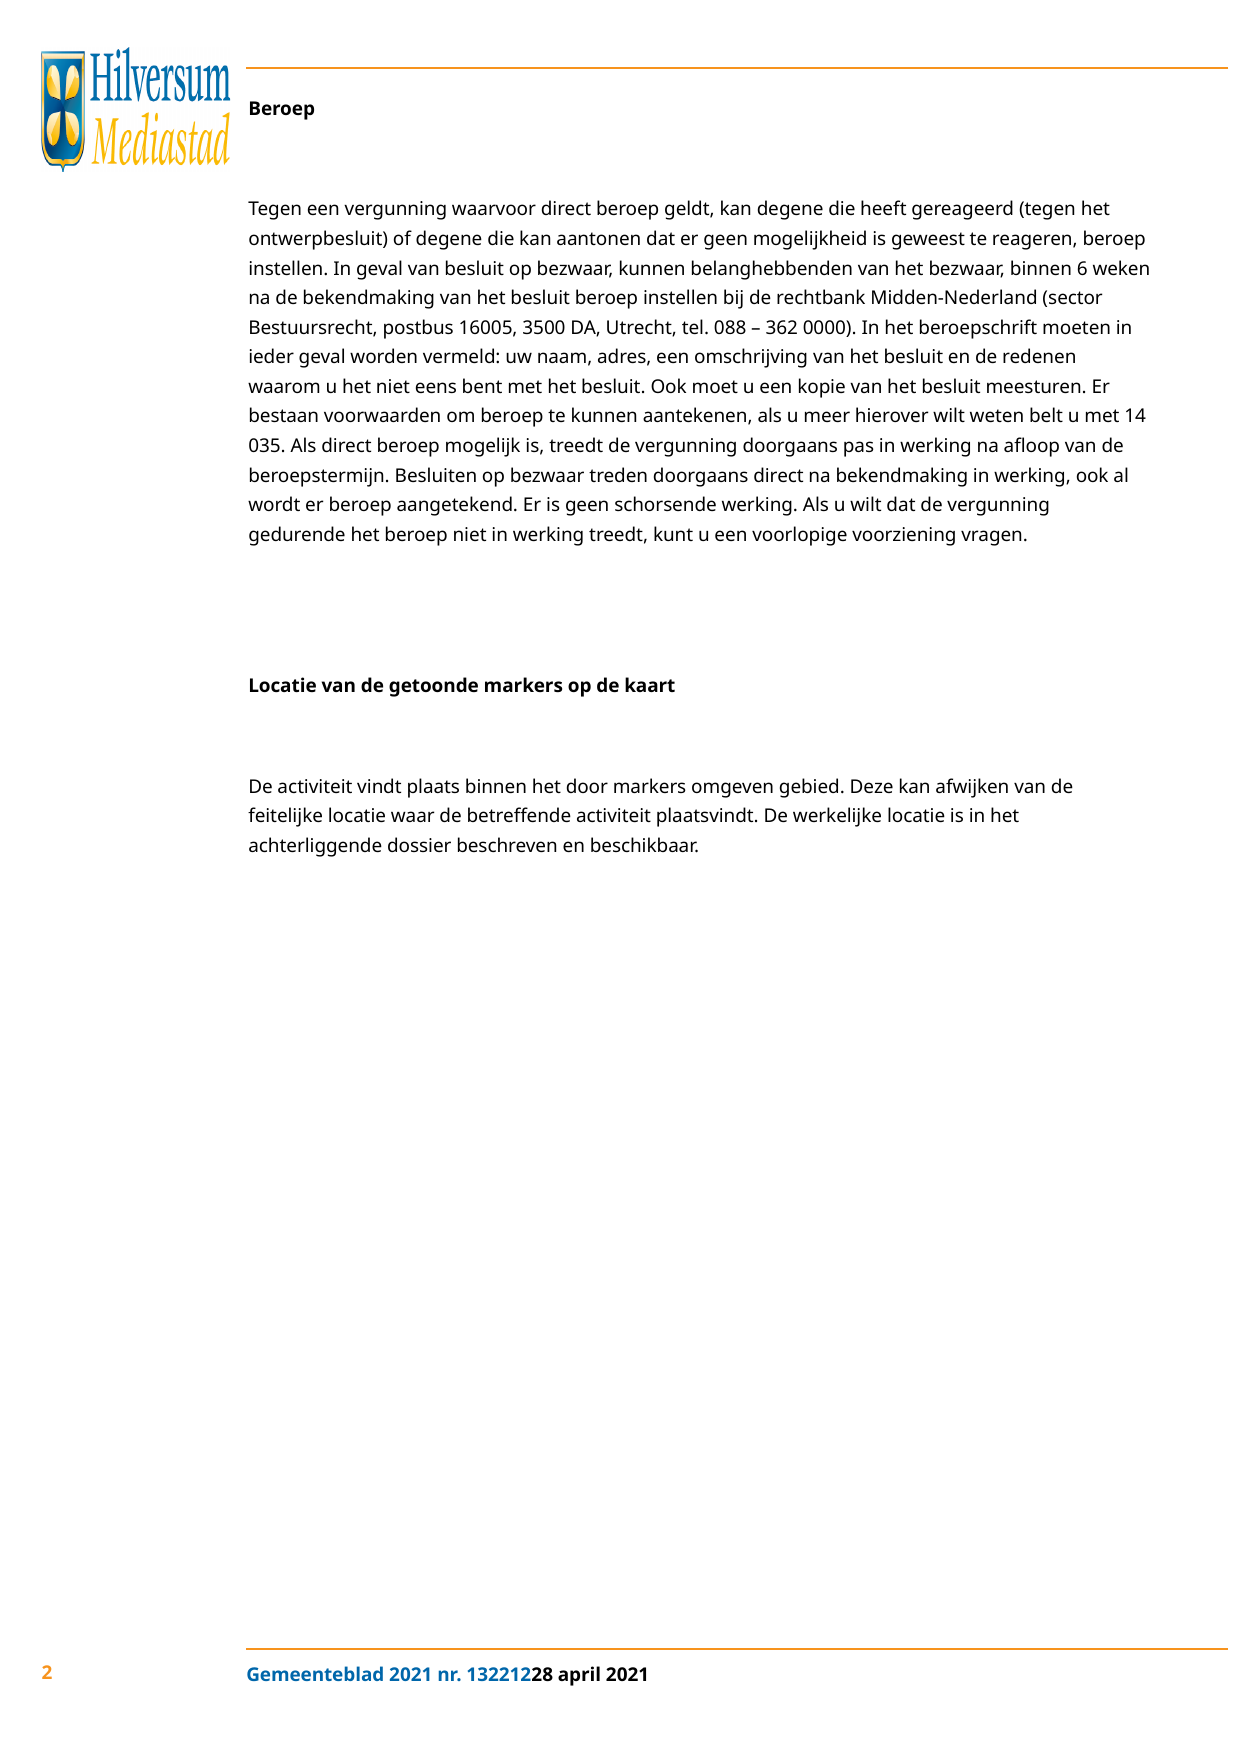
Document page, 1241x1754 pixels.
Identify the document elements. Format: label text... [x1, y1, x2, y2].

text Locatie van de getoonde markers op de kaart [248, 672, 1152, 698]
text Beroep [248, 95, 1152, 121]
text Tegen een vergunning waarvoor direct beroep geldt, kan degene die heeft gereageerd (tegen het ontwerpbesluit) of degene die kan aantonen dat er geen mogelijkheid is geweest te reageren, beroep instellen. In geval van besluit op bezwaar, kunnen belanghebbenden van het bezwaar, binnen 6 weken na de bekendmaking van het besluit beroep instellen bij de rechtbank Midden-Nederland (sector Bestuursrecht, postbus 16005, 3500 DA, Utrecht, tel. 088 – 362 0000). In het beroepschrift moeten in ieder geval worden vermeld: uw naam, adres, een omschrijving van het besluit en de redenen waarom u het niet eens bent met het besluit. Ook moet u een kopie van het besluit meesturen. Er bestaan voorwaarden om beroep te kunnen aantekenen, als u meer hierover wilt weten belt u met 14 035. Als direct beroep mogelijk is, treedt de vergunning doorgaans pas in werking na afloop van de beroepstermijn. Besluiten op bezwaar treden doorgaans direct na bekendmaking in werking, ook al wordt er beroep aangetekend. Er is geen schorsende werking. Als u wilt dat de vergunning gedurende het beroep niet in werking treedt, kunt u een voorlopige voorziening vragen. [248, 196, 1152, 547]
text De activiteit vindt plaats binnen het door markers omgeven gebied. Deze kan afwijken van de feitelijke locatie waar de betreffende activiteit plaatsvindt. De werkelijke locatie is in het achterliggende dossier beschreven en beschikbaar. [248, 773, 1152, 858]
picture [41, 47, 231, 172]
